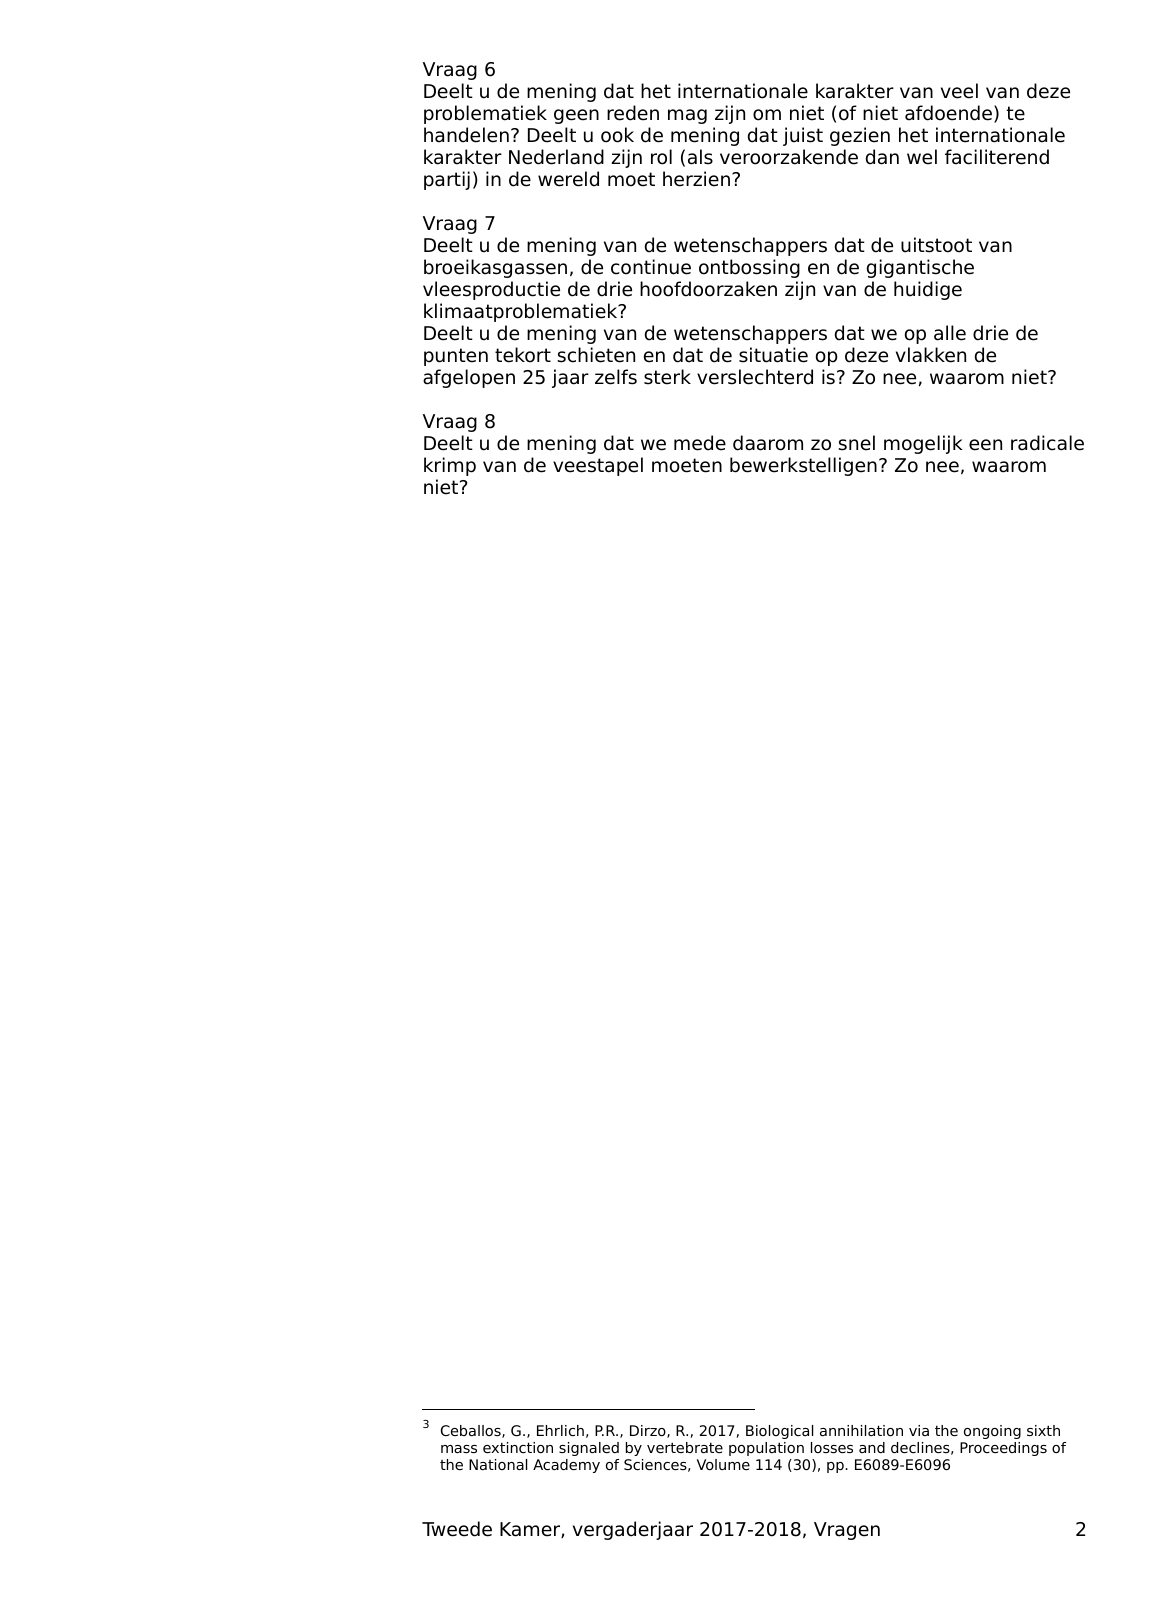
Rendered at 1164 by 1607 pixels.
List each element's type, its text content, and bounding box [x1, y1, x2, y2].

text Deelt u de mening dat we mede daarom zo snel mogelijk een radicale krimp van de veestapel moeten bewerkstelligen? Zo nee, waarom niet? [422, 433, 1087, 499]
text Deelt u de mening van de wetenschappers dat de uitstoot van broeikasgassen, de continue ontbossing en de gigantische vleesproductie de drie hoofdoorzaken zijn van de huidige klimaatproblematiek? [422, 235, 1087, 323]
text Ceballos, G., Ehrlich, P.R., Dirzo, R., 2017, Biological annihilation via the ongoing sixth mass extinction signaled by vertebrate population losses and declines, Proceedings of the National Academy of Sciences, Volume 114 (30), pp. E6089-E6096 [422, 1418, 1087, 1474]
text Vraag 8 [422, 411, 1087, 433]
text Deelt u de mening dat het internationale karakter van veel van deze problematiek geen reden mag zijn om niet (of niet afdoende) te handelen? Deelt u ook de mening dat juist gezien het internationale karakter Nederland zijn rol (als veroorzakende dan wel faciliterend partij) in de wereld moet herzien? [422, 81, 1087, 191]
text Vraag 7 [422, 213, 1087, 235]
text Vraag 6 [422, 59, 1087, 81]
text Deelt u de mening van de wetenschappers dat we op alle drie de punten tekort schieten en dat de situatie op deze vlakken de afgelopen 25 jaar zelfs sterk verslechterd is? Zo nee, waarom niet? [422, 323, 1087, 389]
